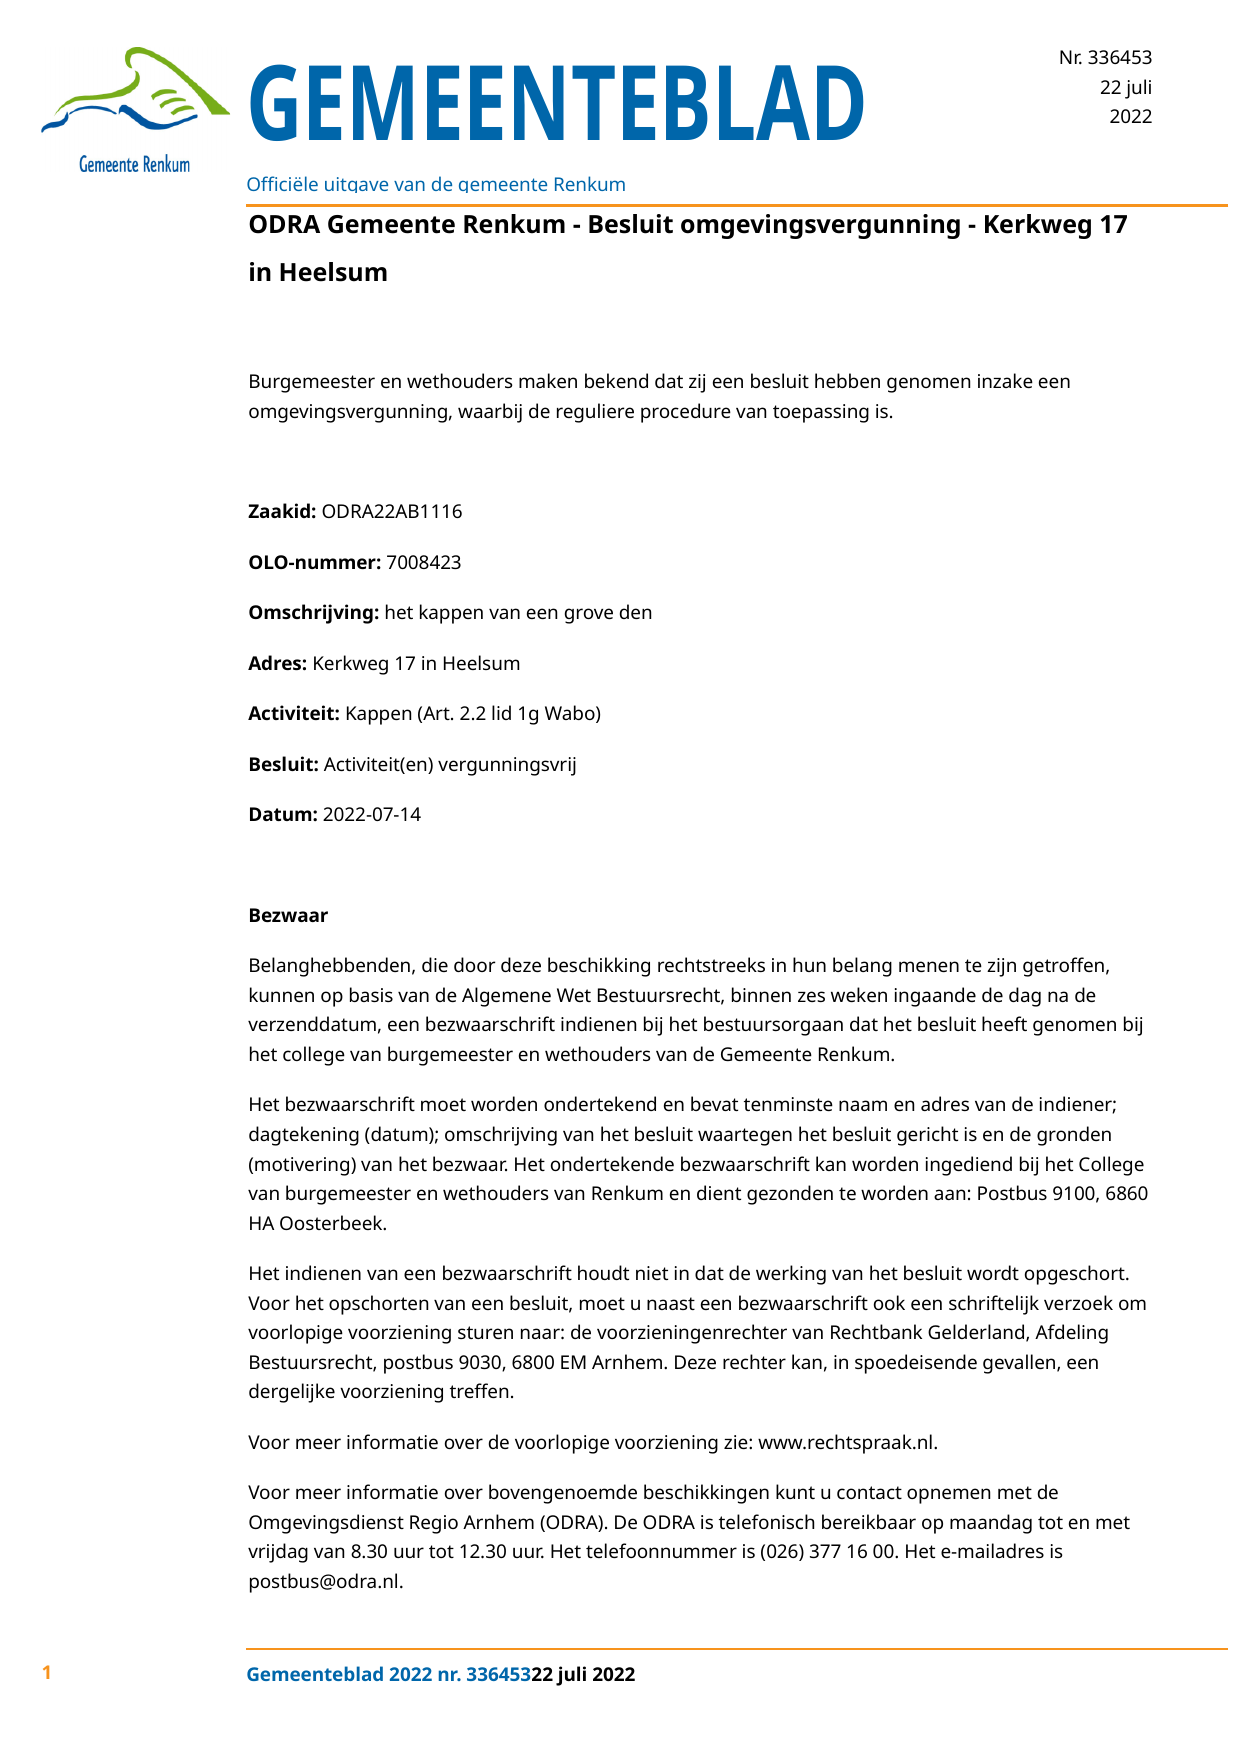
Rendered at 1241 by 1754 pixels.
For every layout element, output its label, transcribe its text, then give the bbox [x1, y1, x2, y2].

text ODRA Gemeente Renkum - Besluit omgevingsvergunning - Kerkweg 17 in Heelsum [248, 207, 1152, 288]
text Burgemeester en wethouders maken bekend dat zij een besluit hebben genomen inzake een omgevingsvergunning, waarbij de reguliere procedure van toepassing is. [248, 368, 1152, 424]
text Activiteit: Kappen (Art. 2.2 lid 1g Wabo) [248, 700, 1152, 726]
text Voor meer informatie over bovengenoemde beschikkingen kunt u contact opnemen met de Omgevingsdienst Regio Arnhem (ODRA). De ODRA is telefonisch bereikbaar op maandag tot en met vrijdag van 8.30 uur tot 12.30 uur. Het telefoonnummer is (026) 377 16 00. Het e-mailadres is postbus@odra.nl. [248, 1479, 1152, 1594]
text Belanghebbenden, die door deze beschikking rechtstreeks in hun belang menen te zijn getroffen, kunnen op basis van de Algemene Wet Bestuursrecht, binnen zes weken ingaande de dag na de verzenddatum, een bezwaarschrift indienen bij het bestuursorgaan dat het besluit heeft genomen bij het college van burgemeester en wethouders van de Gemeente Renkum. [248, 952, 1152, 1067]
text Besluit: Activiteit(en) vergunningsvrij [248, 751, 1152, 777]
picture [41, 47, 231, 172]
text Datum: 2022-07-14 [248, 801, 1152, 827]
text Voor meer informatie over de voorlopige voorziening zie: www.rechtspraak.nl. [248, 1429, 1152, 1455]
text Bezwaar [248, 902, 1152, 928]
text Adres: Kerkweg 17 in Heelsum [248, 650, 1152, 676]
text Zaakid: ODRA22AB1116 [248, 499, 1152, 524]
text Het bezwaarschrift moet worden ondertekend en bevat tenminste naam en adres van de indiener; dagtekening (datum); omschrijving van het besluit waartegen het besluit gericht is en de gronden (motivering) van het bezwaar. Het ondertekende bezwaarschrift kan worden ingediend bij het College van burgemeester en wethouders van Renkum en dient gezonden te worden aan: Postbus 9100, 6860 HA Oosterbeek. [248, 1092, 1152, 1236]
text Omschrijving: het kappen van een grove den [248, 599, 1152, 625]
text OLO-nummer: 7008423 [248, 549, 1152, 575]
text Het indienen van een bezwaarschrift houdt niet in dat de werking van het besluit wordt opgeschort. Voor het opschorten van een besluit, moet u naast een bezwaarschrift ook een schriftelijk verzoek om voorlopige voorziening sturen naar: de voorzieningenrechter van Rechtbank Gelderland, Afdeling Bestuursrecht, postbus 9030, 6800 EM Arnhem. Deze rechter kan, in spoedeisende gevallen, een dergelijke voorziening treffen. [248, 1260, 1152, 1404]
